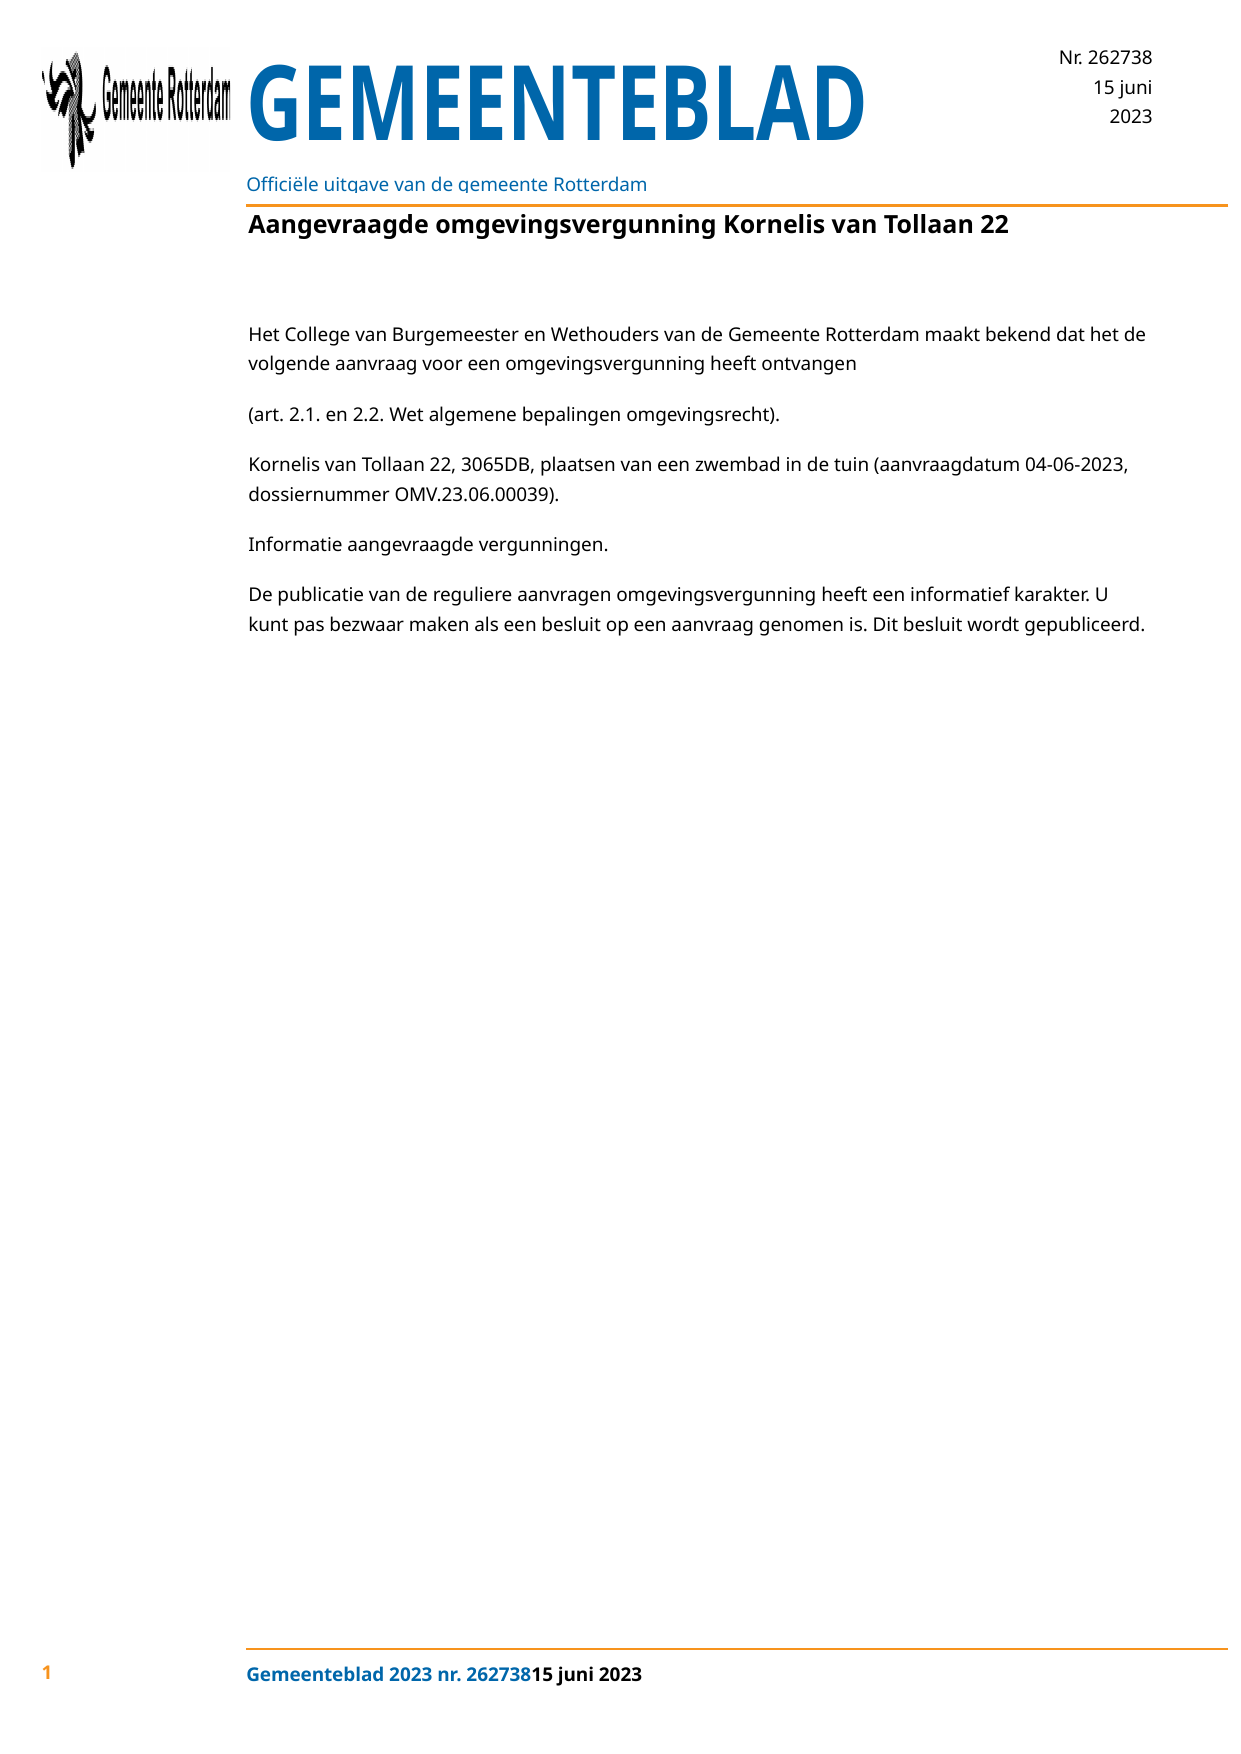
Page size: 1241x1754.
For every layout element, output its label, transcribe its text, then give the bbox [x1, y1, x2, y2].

picture [41, 47, 231, 172]
text (art. 2.1. en 2.2. Wet algemene bepalingen omgevingsrecht). [248, 401, 1152, 426]
text Kornelis van Tollaan 22, 3065DB, plaatsen van een zwembad in de tuin (aanvraagdatum 04-06-2023, dossiernummer OMV.23.06.00039). [248, 451, 1152, 506]
text De publicatie van de reguliere aanvragen omgevingsvergunning heeft een informatief karakter. U kunt pas bezwaar maken als een besluit op een aanvraag genomen is. Dit besluit wordt gepubliceerd. [248, 582, 1152, 637]
text Het College van Burgemeester en Wethouders van de Gemeente Rotterdam maakt bekend dat het de volgende aanvraag voor een omgevingsvergunning heeft ontvangen [248, 321, 1152, 376]
text Informatie aangevraagde vergunningen. [248, 531, 1152, 557]
text Aangevraagde omgevingsvergunning Kornelis van Tollaan 22 [248, 207, 1152, 241]
